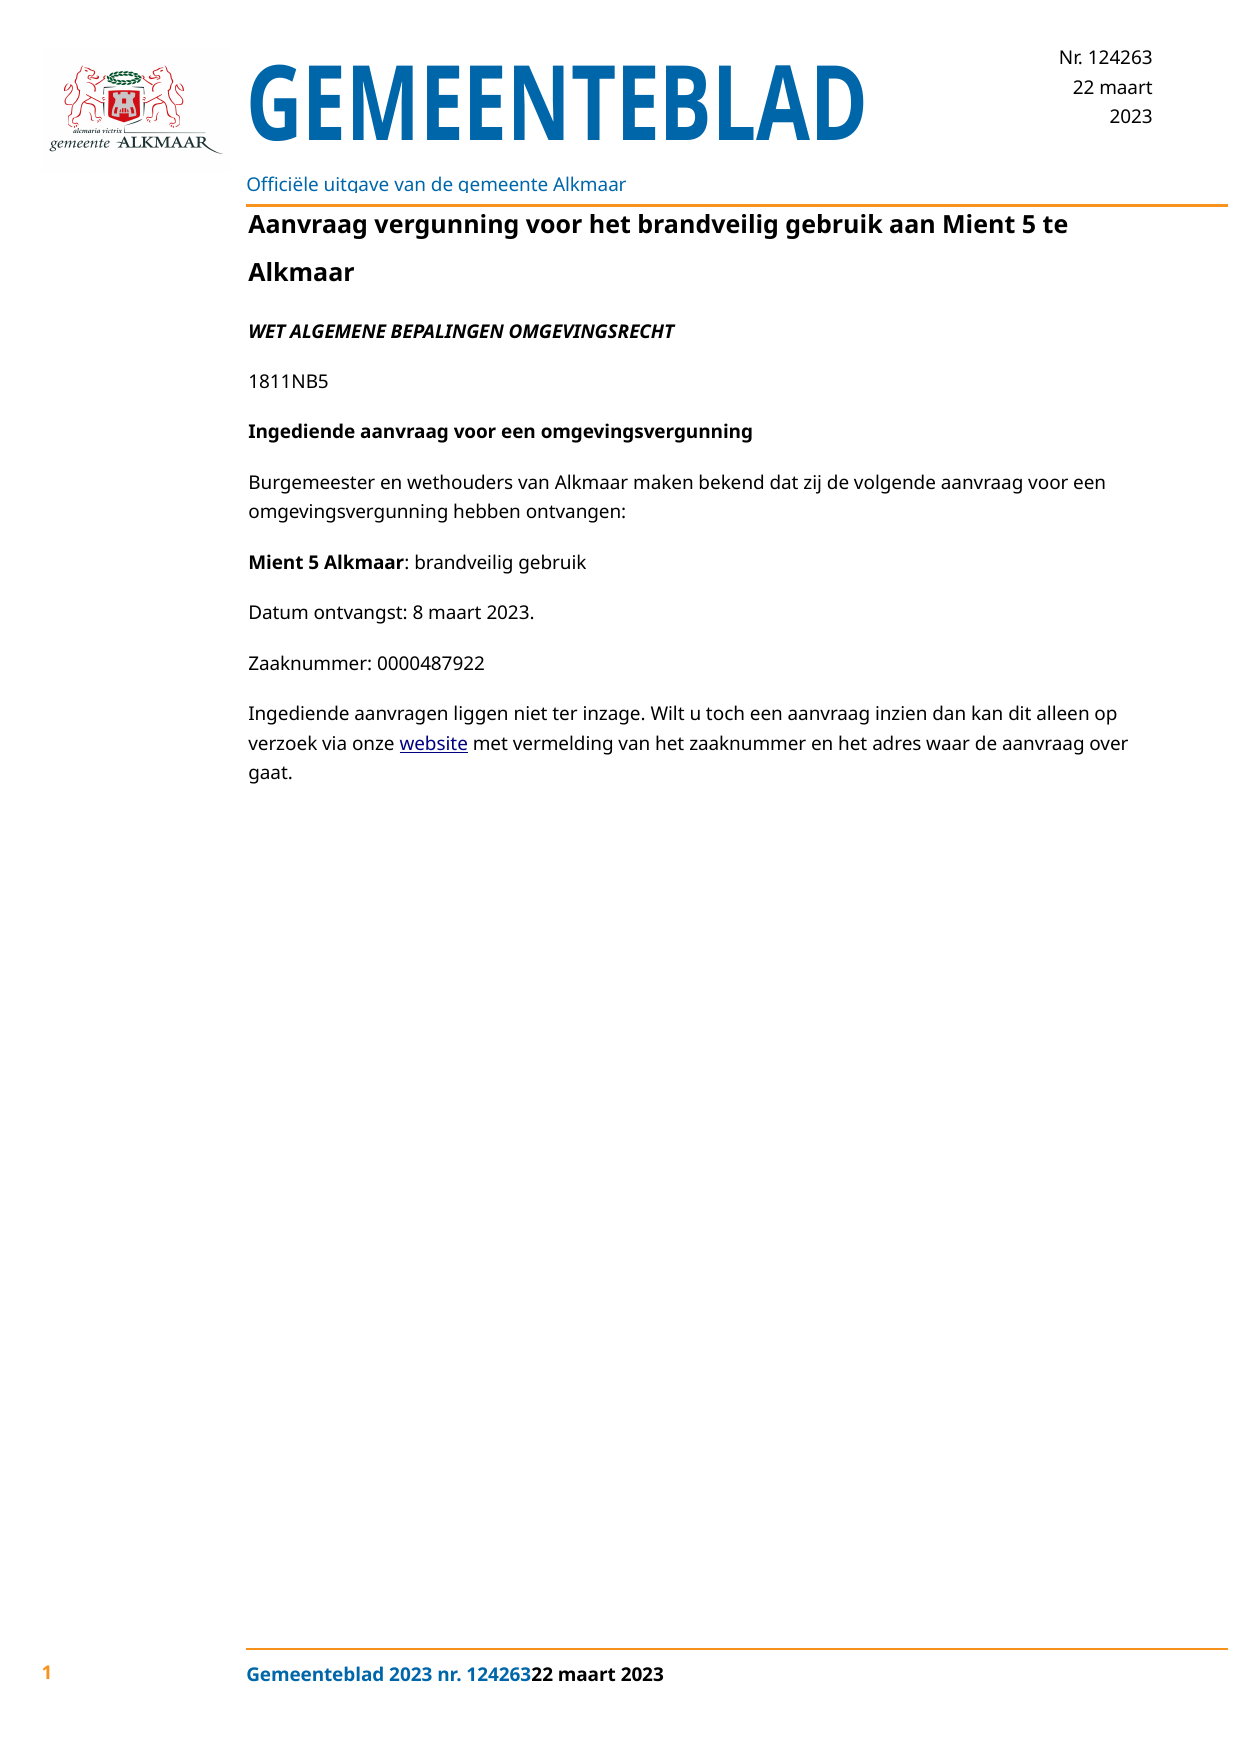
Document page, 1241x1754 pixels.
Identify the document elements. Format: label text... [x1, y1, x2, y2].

text Burgemeester en wethouders van Alkmaar maken bekend dat zij de volgende aanvraag voor een omgevingsvergunning hebben ontvangen: [248, 469, 1152, 524]
text Mient 5 Alkmaar: brandveilig gebruik [248, 549, 1152, 575]
picture [41, 47, 231, 172]
text Ingediende aanvragen liggen niet ter inzage. Wilt u toch een aanvraag inzien dan kan dit alleen op verzoek via onze website met vermelding van het zaaknummer en het adres waar de aanvraag over gaat. [248, 700, 1152, 785]
text WET ALGEMENE BEPALINGEN OMGEVINGSRECHT [248, 318, 1152, 344]
text 1811NB5 [248, 368, 1152, 394]
text Datum ontvangst: 8 maart 2023. [248, 599, 1152, 625]
text Zaaknummer: 0000487922 [248, 650, 1152, 676]
text Aanvraag vergunning voor het brandveilig gebruik aan Mient 5 te Alkmaar [248, 207, 1152, 288]
text Ingediende aanvraag voor een omgevingsvergunning [248, 419, 1152, 444]
